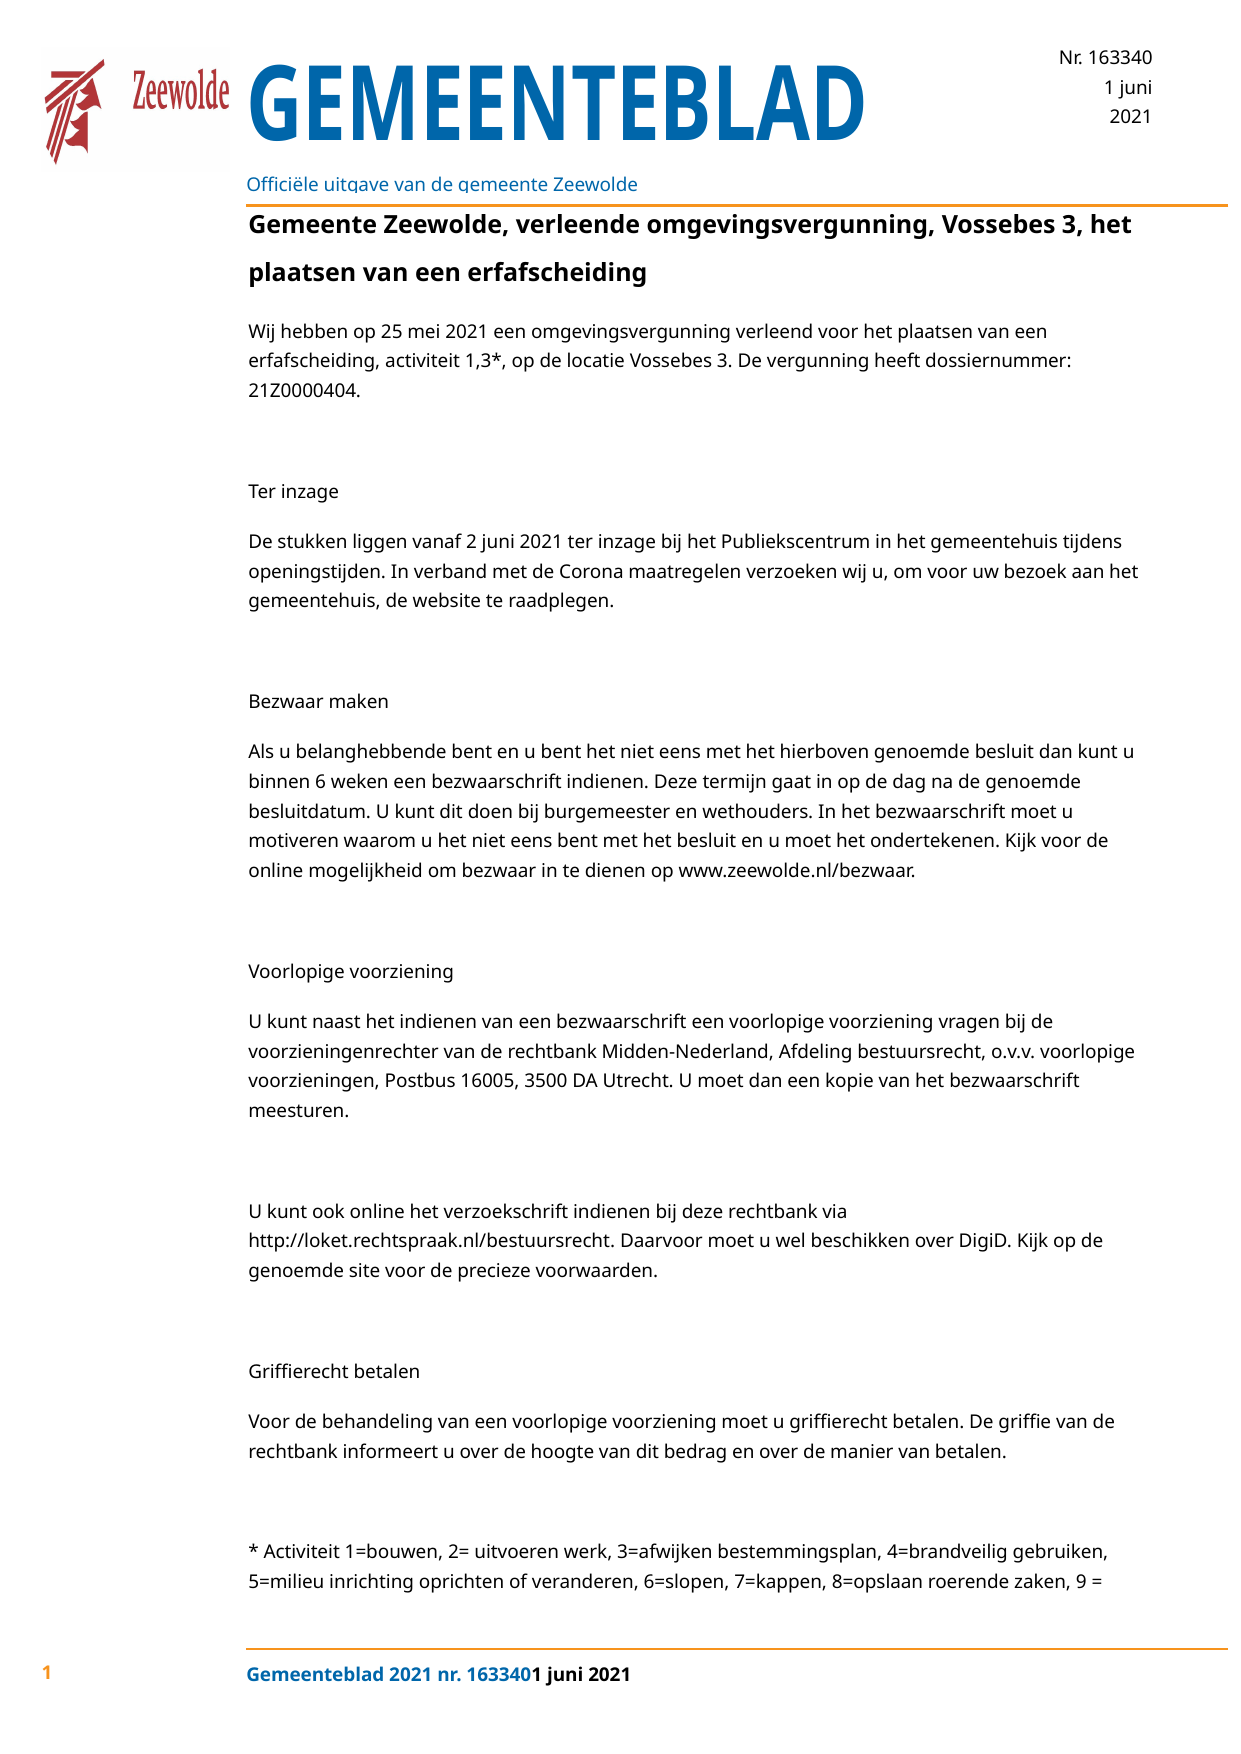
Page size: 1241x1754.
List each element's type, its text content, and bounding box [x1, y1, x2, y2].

text Ter inzage [248, 478, 1152, 504]
text U kunt naast het indienen van een bezwaarschrift een voorlopige voorziening vragen bij de voorzieningenrechter van de rechtbank Midden-Nederland, Afdeling bestuursrecht, o.v.v. voorlopige voorzieningen, Postbus 16005, 3500 DA Utrecht. U moet dan een kopie van het bezwaarschrift meesturen. [248, 1008, 1152, 1123]
text Wij hebben op 25 mei 2021 een omgevingsvergunning verleend voor het plaatsen van een erfafscheiding, activiteit 1,3*, op de locatie Vossebes 3. De vergunning heeft dossiernummer: 21Z0000404. [248, 318, 1152, 403]
text De stukken liggen vanaf 2 juni 2021 ter inzage bij het Publiekscentrum in het gemeentehuis tijdens openingstijden. In verband met de Corona maatregelen verzoeken wij u, om voor uw bezoek aan het gemeentehuis, de website te raadplegen. [248, 528, 1152, 613]
text * Activiteit 1=bouwen, 2= uitvoeren werk, 3=afwijken bestemmingsplan, 4=brandveilig gebruiken, 5=milieu inrichting oprichten of veranderen, 6=slopen, 7=kappen, 8=opslaan roerende zaken, 9 = [248, 1539, 1152, 1594]
text Bezwaar maken [248, 688, 1152, 714]
text Griffierecht betalen [248, 1358, 1152, 1384]
text U kunt ook online het verzoekschrift indienen bij deze rechtbank via http://loket.rechtspraak.nl/bestuursrecht. Daarvoor moet u wel beschikken over DigiD. Kijk op de genoemde site voor de precieze voorwaarden. [248, 1198, 1152, 1283]
text Als u belanghebbende bent en u bent het niet eens met het hierboven genoemde besluit dan kunt u binnen 6 weken een bezwaarschrift indienen. Deze termijn gaat in op de dag na de genoemde besluitdatum. U kunt dit doen bij burgemeester en wethouders. In het bezwaarschrift moet u motiveren waarom u het niet eens bent met het besluit en u moet het ondertekenen. Kijk voor de online mogelijkheid om bezwaar in te dienen op www.zeewolde.nl/bezwaar. [248, 739, 1152, 883]
text Voor de behandeling van een voorlopige voorziening moet u griffierecht betalen. De griffie van de rechtbank informeert u over de hoogte van dit bedrag en over de manier van betalen. [248, 1408, 1152, 1464]
picture [41, 47, 231, 172]
text Voorlopige voorziening [248, 958, 1152, 984]
text Gemeente Zeewolde, verleende omgevingsvergunning, Vossebes 3, het plaatsen van een erfafscheiding [248, 207, 1152, 288]
